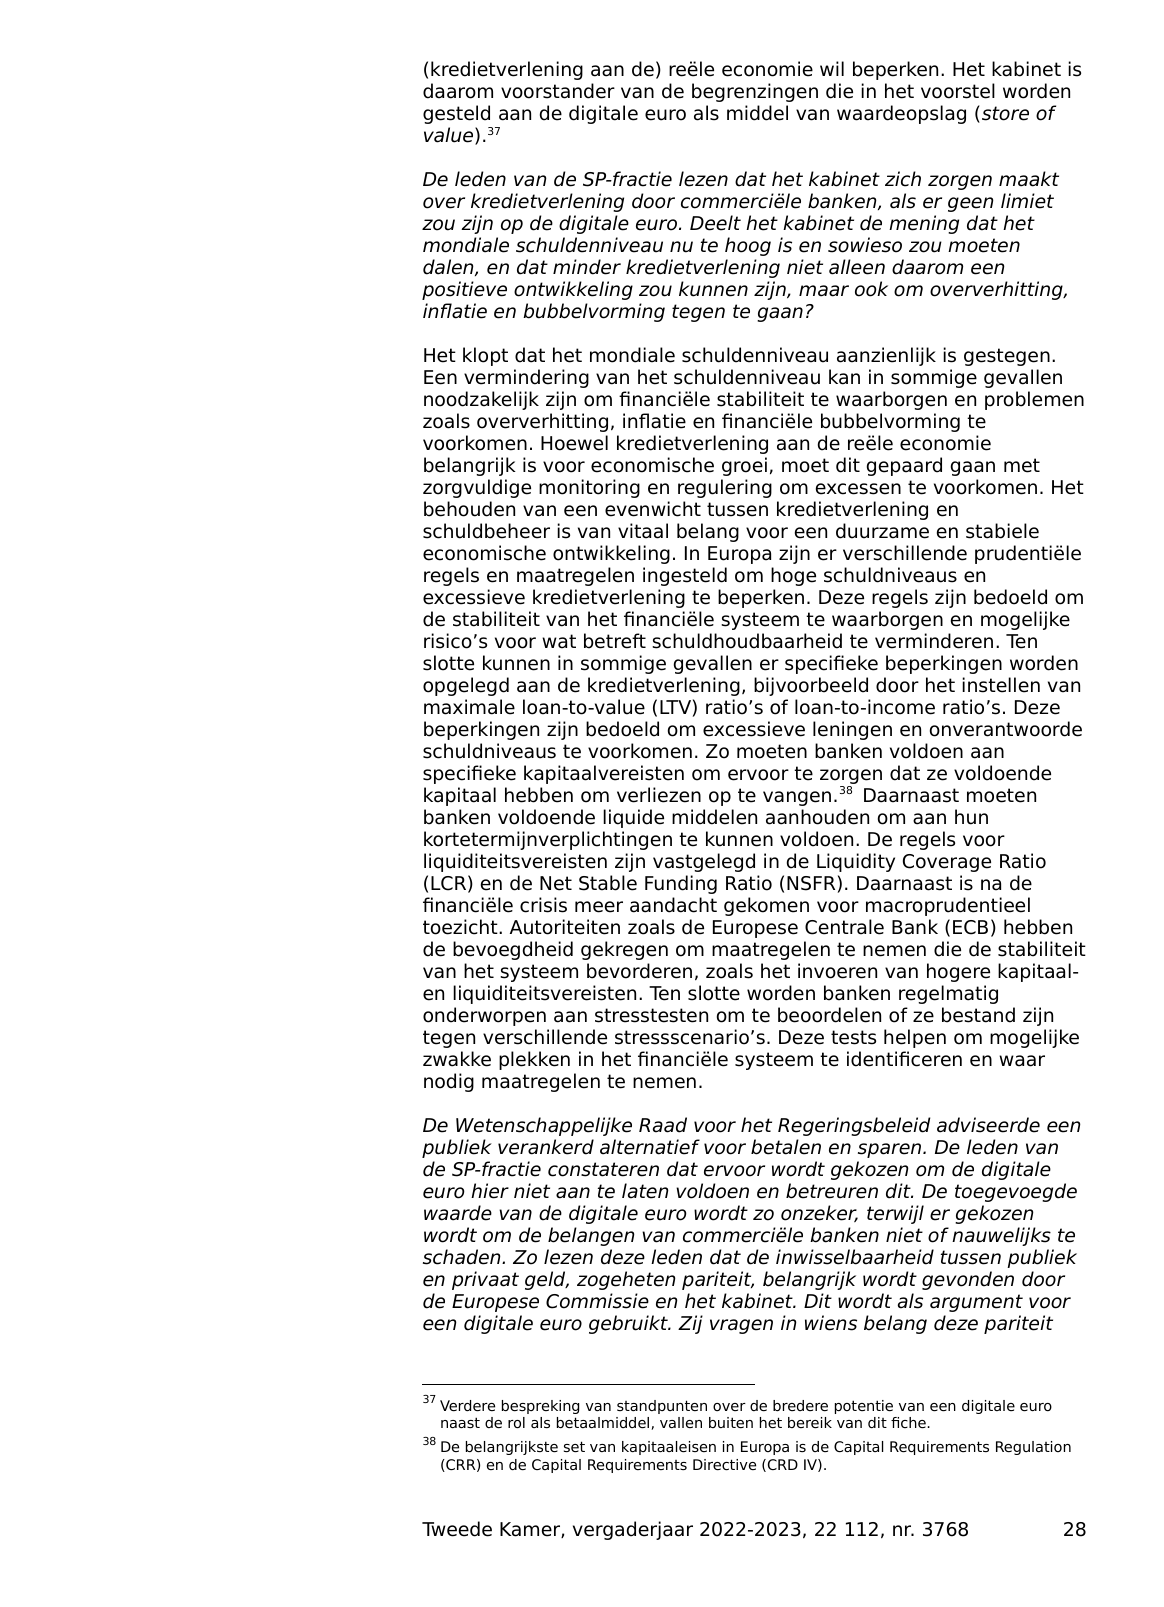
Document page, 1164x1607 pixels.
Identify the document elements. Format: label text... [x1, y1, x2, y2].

text (kredietverlening aan de) reële economie wil beperken. Het kabinet is daarom voorstander van de begrenzingen die in het voorstel worden gesteld aan de digitale euro als middel van waardeopslag (store of value). [422, 59, 1087, 147]
text Verdere bespreking van standpunten over de bredere potentie van een digitale euro naast de rol als betaalmiddel, vallen buiten het bereik van dit fiche. [422, 1393, 1087, 1432]
text Het klopt dat het mondiale schuldenniveau aanzienlijk is gestegen. Een vermindering van het schuldenniveau kan in sommige gevallen noodzakelijk zijn om financiële stabiliteit te waarborgen en problemen zoals oververhitting, inflatie en financiële bubbelvorming te voorkomen. Hoewel kredietverlening aan de reële economie belangrijk is voor economische groei, moet dit gepaard gaan met zorgvuldige monitoring en regulering om excessen te voorkomen. Het behouden van een evenwicht tussen kredietverlening en schuldbeheer is van vitaal belang voor een duurzame en stabiele economische ontwikkeling. In Europa zijn er verschillende prudentiële regels en maatregelen ingesteld om hoge schuldniveaus en excessieve kredietverlening te beperken. Deze regels zijn bedoeld om de stabiliteit van het financiële systeem te waarborgen en mogelijke risico’s voor wat betreft schuldhoudbaarheid te verminderen. Ten slotte kunnen in sommige gevallen er specifieke beperkingen worden opgelegd aan de kredietverlening, bijvoorbeeld door het instellen van maximale loan-to-value (LTV) ratio’s of loan-to-income ratio’s. Deze beperkingen zijn bedoeld om excessieve leningen en onverantwoorde schuldniveaus te voorkomen. Zo moeten banken voldoen aan specifieke kapitaalvereisten om ervoor te zorgen dat ze voldoende kapitaal hebben om verliezen op te vangen. Daarnaast moeten banken voldoende liquide middelen aanhouden om aan hun kortetermijnverplichtingen te kunnen voldoen. De regels voor liquiditeitsvereisten zijn vastgelegd in de Liquidity Coverage Ratio (LCR) en de Net Stable Funding Ratio (NSFR). Daarnaast is na de financiële crisis meer aandacht gekomen voor macroprudentieel toezicht. Autoriteiten zoals de Europese Centrale Bank (ECB) hebben de bevoegdheid gekregen om maatregelen te nemen die de stabiliteit van het systeem bevorderen, zoals het invoeren van hogere kapitaal-en liquiditeitsvereisten. Ten slotte worden banken regelmatig onderworpen aan stresstesten om te beoordelen of ze bestand zijn tegen verschillende stressscenario’s. Deze tests helpen om mogelijke zwakke plekken in het financiële systeem te identificeren en waar nodig maatregelen te nemen. [422, 345, 1087, 1092]
text De Wetenschappelijke Raad voor het Regeringsbeleid adviseerde een publiek verankerd alternatief voor betalen en sparen. De leden van de SP-fractie constateren dat ervoor wordt gekozen om de digitale euro hier niet aan te laten voldoen en betreuren dit. De toegevoegde waarde van de digitale euro wordt zo onzeker, terwijl er gekozen wordt om de belangen van commerciële banken niet of nauwelijks te schaden. Zo lezen deze leden dat de inwisselbaarheid tussen publiek en privaat geld, zogeheten pariteit, belangrijk wordt gevonden door de Europese Commissie en het kabinet. Dit wordt als argument voor een digitale euro gebruikt. Zij vragen in wiens belang deze pariteit [422, 1115, 1087, 1334]
text De leden van de SP-fractie lezen dat het kabinet zich zorgen maakt over kredietverlening door commerciële banken, als er geen limiet zou zijn op de digitale euro. Deelt het kabinet de mening dat het mondiale schuldenniveau nu te hoog is en sowieso zou moeten dalen, en dat minder kredietverlening niet alleen daarom een positieve ontwikkeling zou kunnen zijn, maar ook om oververhitting, inflatie en bubbelvorming tegen te gaan? [422, 169, 1087, 323]
text De belangrijkste set van kapitaaleisen in Europa is de Capital Requirements Regulation (CRR) en de Capital Requirements Directive (CRD IV). [422, 1435, 1087, 1474]
